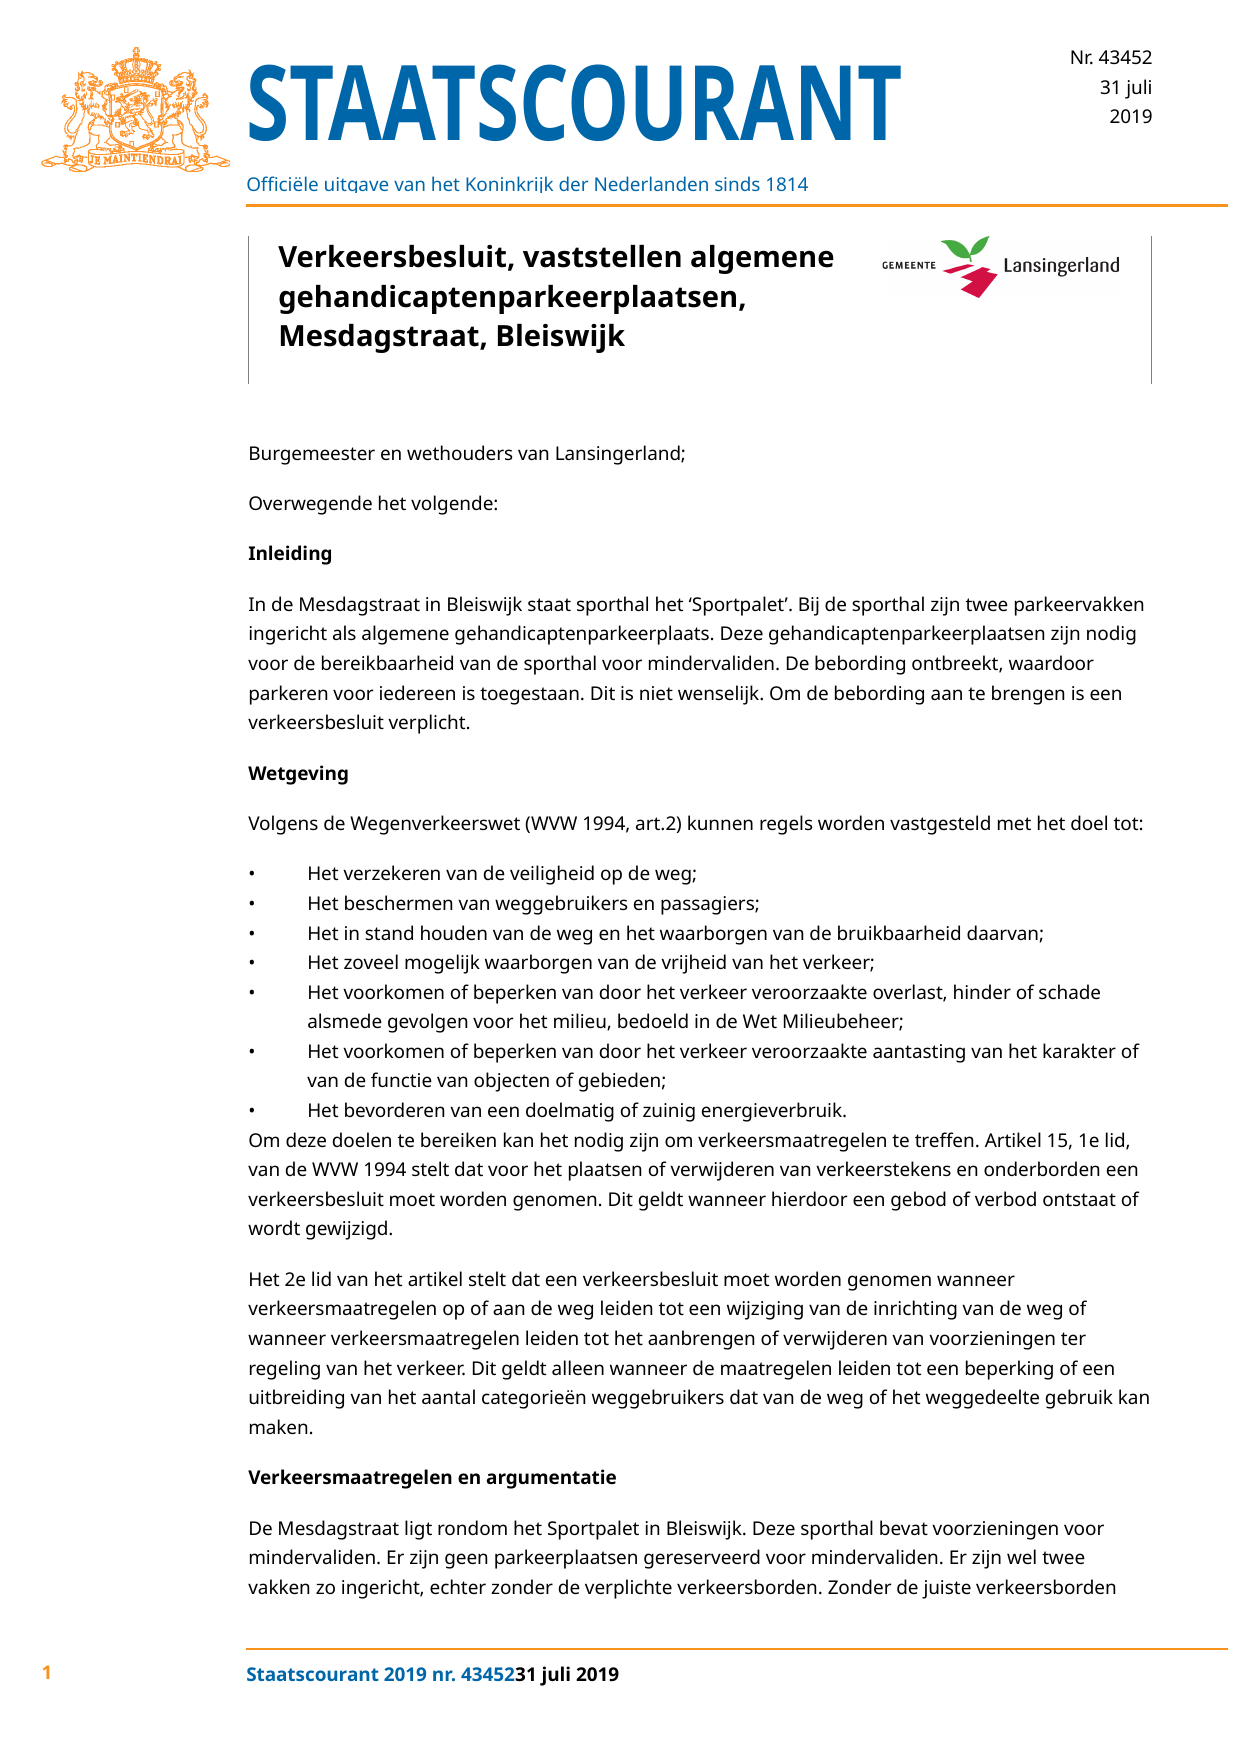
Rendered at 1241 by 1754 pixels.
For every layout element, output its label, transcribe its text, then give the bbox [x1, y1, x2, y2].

text Volgens de Wegenverkeerswet (WVW 1994, art.2) kunnen regels worden vastgesteld met het doel tot: [248, 810, 1152, 836]
text Inleiding [248, 541, 1152, 566]
list Het in stand houden van de weg en het waarborgen van de bruikbaarheid daarvan; [248, 920, 1152, 945]
list Het verzekeren van de veiligheid op de weg; [248, 861, 1152, 886]
list Het zoveel mogelijk waarborgen van de vrijheid van het verkeer; [248, 949, 1152, 975]
text Wetgeving [248, 760, 1152, 785]
list Het bevorderen van een doelmatig of zuinig energieverbruik. [248, 1097, 1152, 1123]
list Het voorkomen of beperken van door het verkeer veroorzaakte overlast, hinder of schade alsmede gevolgen voor het milieu, bedoeld in de Wet Milieubeheer; [248, 979, 1152, 1034]
picture [882, 236, 1119, 298]
text In de Mesdagstraat in Bleiswijk staat sporthal het ‘Sportpalet’. Bij de sporthal zijn twee parkeervakken ingericht als algemene gehandicaptenparkeerplaats. Deze gehandicaptenparkeerplaatsen zijn nodig voor de bereikbaarheid van de sporthal voor mindervaliden. De bebording ontbreekt, waardoor parkeren voor iedereen is toegestaan. Dit is niet wenselijk. Om de bebording aan te brengen is een verkeersbesluit verplicht. [248, 591, 1152, 735]
text Overwegende het volgende: [248, 490, 1152, 516]
text Burgemeester en wethouders van Lansingerland; [248, 440, 1152, 465]
list Het voorkomen of beperken van door het verkeer veroorzaakte aantasting van het karakter of van de functie van objecten of gebieden; [248, 1038, 1152, 1093]
text De Mesdagstraat ligt rondom het Sportpalet in Bleiswijk. Deze sporthal bevat voorzieningen voor mindervaliden. Er zijn geen parkeerplaatsen gereserveerd voor mindervaliden. Er zijn wel twee vakken zo ingericht, echter zonder de verplichte verkeersborden. Zonder de juiste verkeersborden [248, 1515, 1152, 1599]
table_header Verkeersbesluit, vaststellen algemene gehandicaptenparkeerplaatsen, Mesdagstraat, Bleiswijk [249, 236, 850, 384]
picture [41, 47, 231, 172]
list Het beschermen van weggebruikers en passagiers; [248, 890, 1152, 916]
text Het 2e lid van het artikel stelt dat een verkeersbesluit moet worden genomen wanneer verkeersmaatregelen op of aan de weg leiden tot een wijziging van de inrichting van de weg of wanneer verkeersmaatregelen leiden tot het aanbrengen of verwijderen van voorzieningen ter regeling van het verkeer. Dit geldt alleen wanneer de maatregelen leiden tot een beperking of een uitbreiding van het aantal categorieën weggebruikers dat van de weg of het weggedeelte gebruik kan maken. [248, 1266, 1152, 1439]
table_header [850, 236, 1151, 384]
text Om deze doelen te bereiken kan het nodig zijn om verkeersmaatregelen te treffen. Artikel 15, 1e lid, van de WVW 1994 stelt dat voor het plaatsen of verwijderen van verkeerstekens en onderborden een verkeersbesluit moet worden genomen. Dit geldt wanneer hierdoor een gebod of verbod ontstaat of wordt gewijzigd. [248, 1127, 1152, 1241]
text Verkeersmaatregelen en argumentatie [248, 1464, 1152, 1490]
